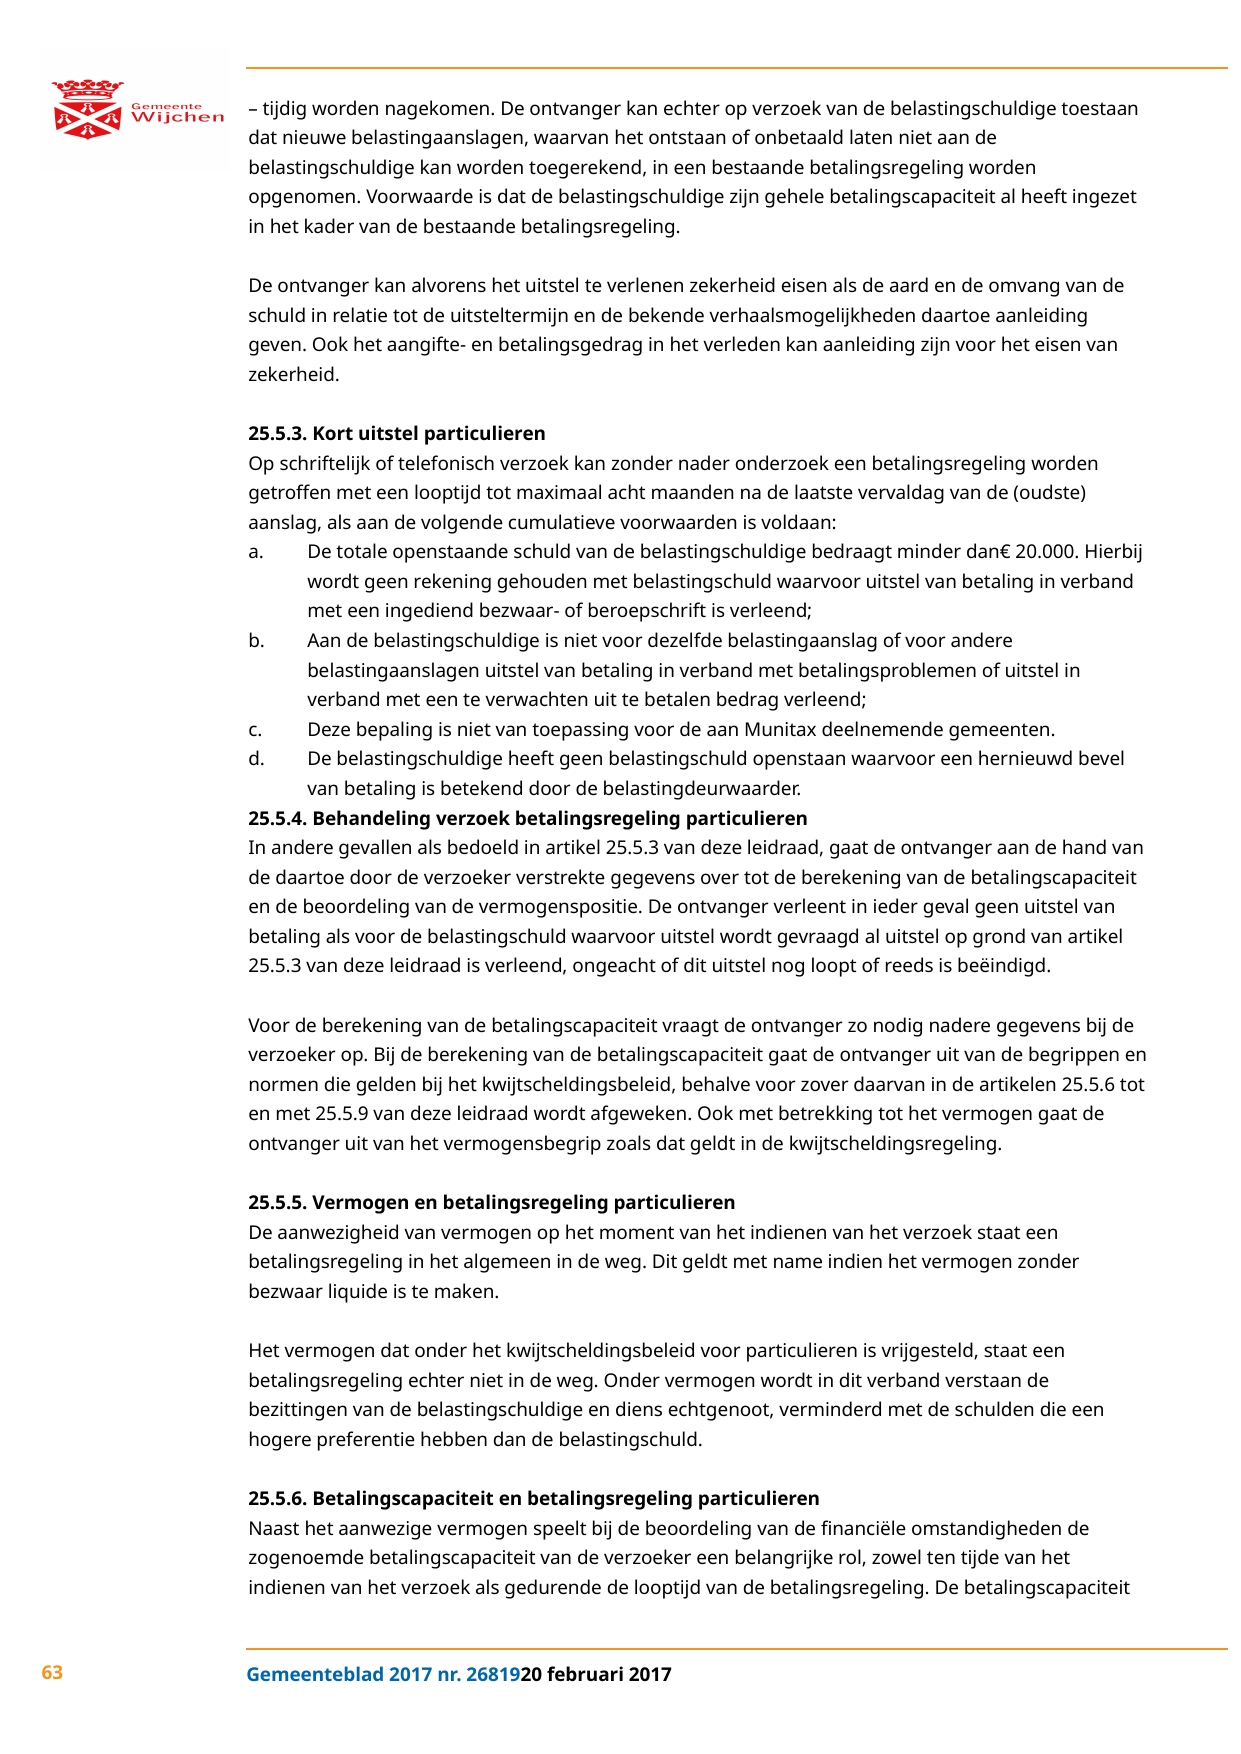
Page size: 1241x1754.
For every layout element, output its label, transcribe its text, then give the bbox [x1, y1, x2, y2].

text – tijdig worden nagekomen. De ontvanger kan echter op verzoek van de belastingschuldige toestaan dat nieuwe belastingaanslagen, waarvan het ontstaan of onbetaald laten niet aan de belastingschuldige kan worden toegerekend, in een bestaande betalingsregeling worden opgenomen. Voorwaarde is dat de belastingschuldige zijn gehele betalingscapaciteit al heeft ingezet in het kader van de bestaande betalingsregeling. [248, 95, 1152, 239]
text De ontvanger kan alvorens het uitstel te verlenen zekerheid eisen als de aard en de omvang van de schuld in relatie tot de uitsteltermijn en de bekende verhaalsmogelijkheden daartoe aanleiding geven. Ook het aangifte- en betalingsgedrag in het verleden kan aanleiding zijn voor het eisen van zekerheid. [248, 272, 1152, 387]
text In andere gevallen als bedoeld in artikel 25.5.3 van deze leidraad, gaat de ontvanger aan de hand van de daartoe door de verzoeker verstrekte gegevens over tot de berekening van de betalingscapaciteit en de beoordeling van de vermogenspositie. De ontvanger verleent in ieder geval geen uitstel van betaling als voor de belastingschuld waarvoor uitstel wordt gevraagd al uitstel op grond van artikel 25.5.3 van deze leidraad is verleend, ongeacht of dit uitstel nog loopt of reeds is beëindigd. [248, 834, 1152, 978]
text 25.5.5. Vermogen en betalingsregeling particulieren [248, 1189, 1152, 1215]
text 25.5.6. Betalingscapaciteit en betalingsregeling particulieren [248, 1485, 1152, 1511]
list De totale openstaande schuld van de belastingschuldige bedraagt minder dan€ 20.000. Hierbij wordt geen rekening gehouden met belastingschuld waarvoor uitstel van betaling in verband met een ingediend bezwaar- of beroepschrift is verleend; [248, 538, 1152, 623]
list Deze bepaling is niet van toepassing voor de aan Munitax deelnemende gemeenten. [248, 716, 1152, 742]
list De belastingschuldige heeft geen belastingschuld openstaan waarvoor een hernieuwd bevel van betaling is betekend door de belastingdeurwaarder. [248, 746, 1152, 801]
text Op schriftelijk of telefonisch verzoek kan zonder nader onderzoek een betalingsregeling worden getroffen met een looptijd tot maximaal acht maanden na de laatste vervaldag van de (oudste) aanslag, als aan de volgende cumulatieve voorwaarden is voldaan: [248, 450, 1152, 535]
text 25.5.4. Behandeling verzoek betalingsregeling particulieren [248, 805, 1152, 831]
text 25.5.3. Kort uitstel particulieren [248, 420, 1152, 446]
text Het vermogen dat onder het kwijtscheldingsbeleid voor particulieren is vrijgesteld, staat een betalingsregeling echter niet in de weg. Onder vermogen wordt in dit verband verstaan de bezittingen van de belastingschuldige en diens echtgenoot, verminderd met de schulden die een hogere preferentie hebben dan de belastingschuld. [248, 1337, 1152, 1452]
text Voor de berekening van de betalingscapaciteit vraagt de ontvanger zo nodig nadere gegevens bij de verzoeker op. Bij de berekening van de betalingscapaciteit gaat de ontvanger uit van de begrippen en normen die gelden bij het kwijtscheldingsbeleid, behalve voor zover daarvan in de artikelen 25.5.6 tot en met 25.5.9 van deze leidraad wordt afgeweken. Ook met betrekking tot het vermogen gaat de ontvanger uit van het vermogensbegrip zoals dat geldt in de kwijtscheldingsregeling. [248, 1012, 1152, 1156]
text Naast het aanwezige vermogen speelt bij de beoordeling van de financiële omstandigheden de zogenoemde betalingscapaciteit van de verzoeker een belangrijke rol, zowel ten tijde van het indienen van het verzoek als gedurende de looptijd van de betalingsregeling. De betalingscapaciteit [248, 1515, 1152, 1600]
text De aanwezigheid van vermogen op het moment van het indienen van het verzoek staat een betalingsregeling in het algemeen in de weg. Dit geldt met name indien het vermogen zonder bezwaar liquide is te maken. [248, 1219, 1152, 1304]
list Aan de belastingschuldige is niet voor dezelfde belastingaanslag of voor andere belastingaanslagen uitstel van betaling in verband met betalingsproblemen of uitstel in verband met een te verwachten uit te betalen bedrag verleend; [248, 627, 1152, 712]
picture [41, 47, 231, 172]
